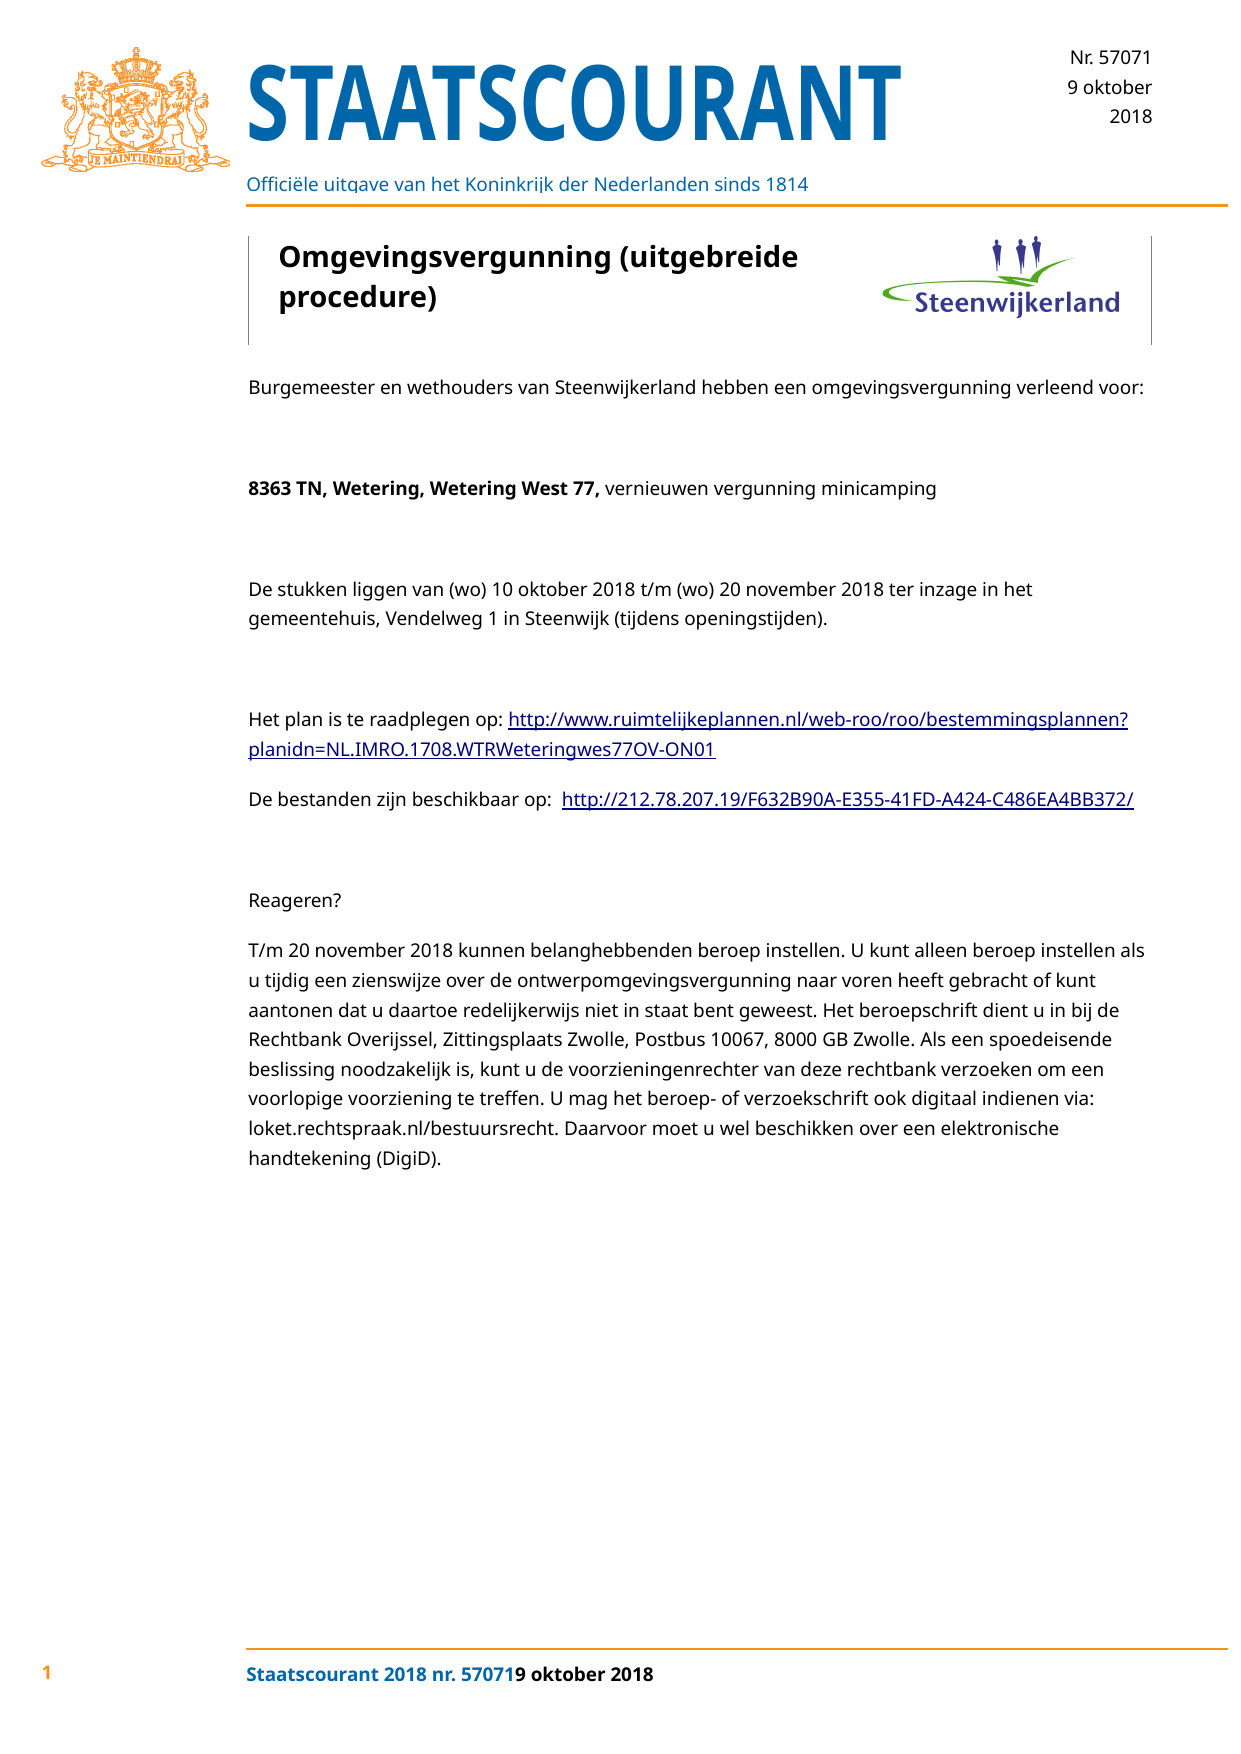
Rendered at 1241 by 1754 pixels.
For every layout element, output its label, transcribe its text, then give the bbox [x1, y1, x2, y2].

text T/m 20 november 2018 kunnen belanghebbenden beroep instellen. U kunt alleen beroep instellen als u tijdig een zienswijze over de ontwerpomgevingsvergunning naar voren heeft gebracht of kunt aantonen dat u daartoe redelijkerwijs niet in staat bent geweest. Het beroepschrift dient u in bij de Rechtbank Overijssel, Zittingsplaats Zwolle, Postbus 10067, 8000 GB Zwolle. Als een spoedeisende beslissing noodzakelijk is, kunt u de voorzieningenrechter van deze rechtbank verzoeken om een voorlopige voorziening te treffen. U mag het beroep- of verzoekschrift ook digitaal indienen via: loket.rechtspraak.nl/bestuursrecht. Daarvoor moet u wel beschikken over een elektronische handtekening (DigiD). [248, 938, 1152, 1170]
table_header Omgevingsvergunning (uitgebreide procedure) [249, 236, 850, 345]
text De bestanden zijn beschikbaar op: http://212.78.207.19/F632B90A-E355-41FD-A424-C486EA4BB372/ [248, 786, 1152, 812]
text Het plan is te raadplegen op: http://www.ruimtelijkeplannen.nl/web-roo/roo/bestemmingsplannen?planidn=NL.IMRO.1708.WTRWeteringwes77OV-ON01 [248, 706, 1152, 762]
picture [882, 236, 1119, 318]
text 8363 TN, Wetering, Wetering West 77, vernieuwen vergunning minicamping [248, 475, 1152, 501]
text Reageren? [248, 887, 1152, 913]
text Burgemeester en wethouders van Steenwijkerland hebben een omgevingsvergunning verleend voor: [248, 374, 1152, 400]
table_header [850, 236, 1151, 345]
picture [41, 47, 231, 172]
text De stukken liggen van (wo) 10 oktober 2018 t/m (wo) 20 november 2018 ter inzage in het gemeentehuis, Vendelweg 1 in Steenwijk (tijdens openingstijden). [248, 576, 1152, 631]
